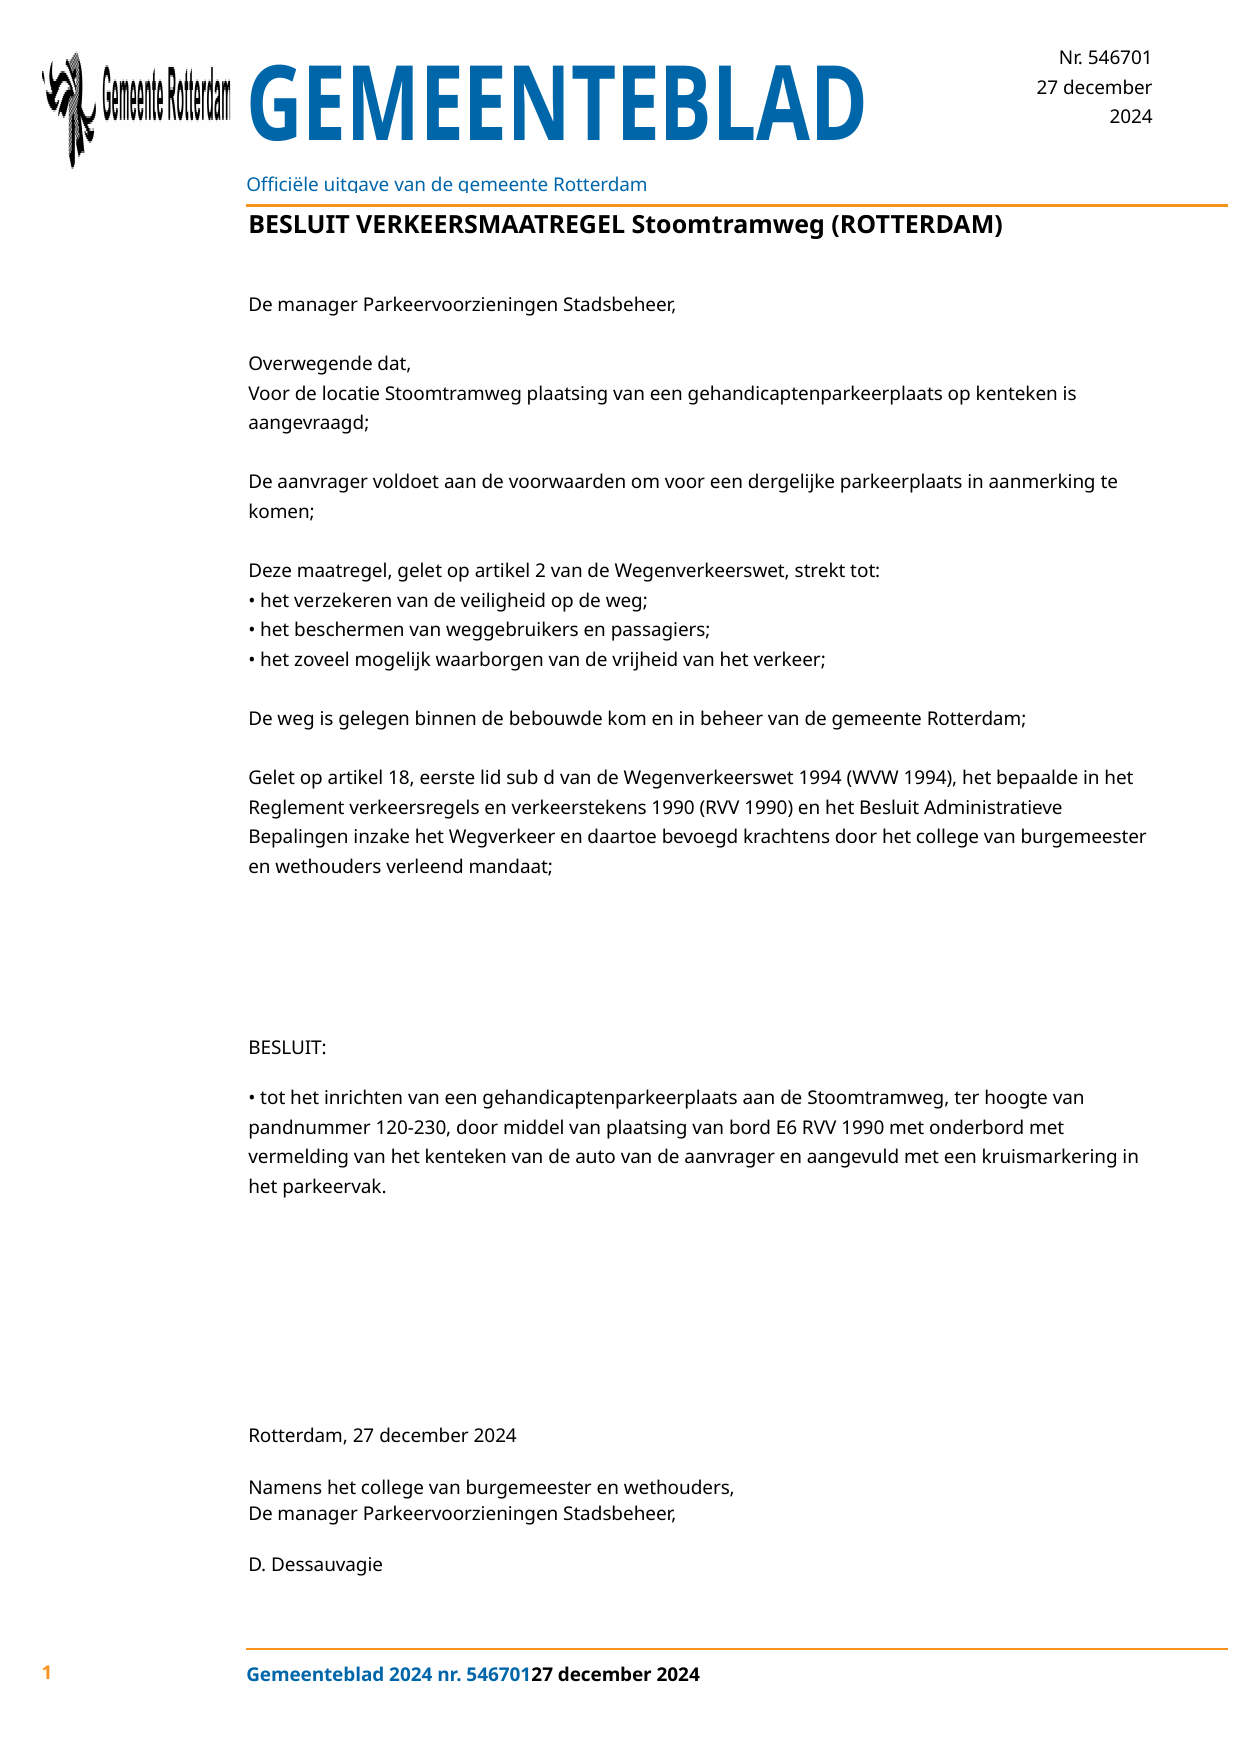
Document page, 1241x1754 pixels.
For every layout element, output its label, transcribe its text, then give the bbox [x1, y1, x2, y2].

text Voor de locatie Stoomtramweg plaatsing van een gehandicaptenparkeerplaats op kenteken is aangevraagd; [248, 380, 1152, 435]
text Deze maatregel, gelet op artikel 2 van de Wegenverkeerswet, strekt tot: [248, 557, 1152, 583]
text BESLUIT VERKEERSMAATREGEL Stoomtramweg (ROTTERDAM) [248, 207, 1152, 241]
text De manager Parkeervoorzieningen Stadsbeheer, [248, 1500, 1152, 1526]
text • het beschermen van weggebruikers en passagiers; [248, 616, 1152, 642]
text Overwegende dat, [248, 350, 1152, 376]
text De manager Parkeervoorzieningen Stadsbeheer, [248, 291, 1152, 317]
text • tot het inrichten van een gehandicaptenparkeerplaats aan de Stoomtramweg, ter hoogte van pandnummer 120-230, door middel van plaatsing van bord E6 RVV 1990 met onderbord met vermelding van het kenteken van de auto van de aanvrager en aangevuld met een kruismarkering in het parkeervak. [248, 1084, 1152, 1199]
text Namens het college van burgemeester en wethouders, [248, 1474, 1152, 1500]
text D. Dessauvagie [248, 1551, 1152, 1577]
text De weg is gelegen binnen de bebouwde kom en in beheer van de gemeente Rotterdam; [248, 705, 1152, 731]
text Rotterdam, 27 december 2024 [248, 1423, 1152, 1448]
text BESLUIT: [248, 1034, 1152, 1060]
text Gelet op artikel 18, eerste lid sub d van de Wegenverkeerswet 1994 (WVW 1994), het bepaalde in het Reglement verkeersregels en verkeerstekens 1990 (RVV 1990) en het Besluit Administratieve Bepalingen inzake het Wegverkeer en daartoe bevoegd krachtens door het college van burgemeester en wethouders verleend mandaat; [248, 764, 1152, 879]
text • het zoveel mogelijk waarborgen van de vrijheid van het verkeer; [248, 646, 1152, 672]
text • het verzekeren van de veiligheid op de weg; [248, 587, 1152, 613]
picture [41, 47, 231, 172]
text De aanvrager voldoet aan de voorwaarden om voor een dergelijke parkeerplaats in aanmerking te komen; [248, 468, 1152, 524]
